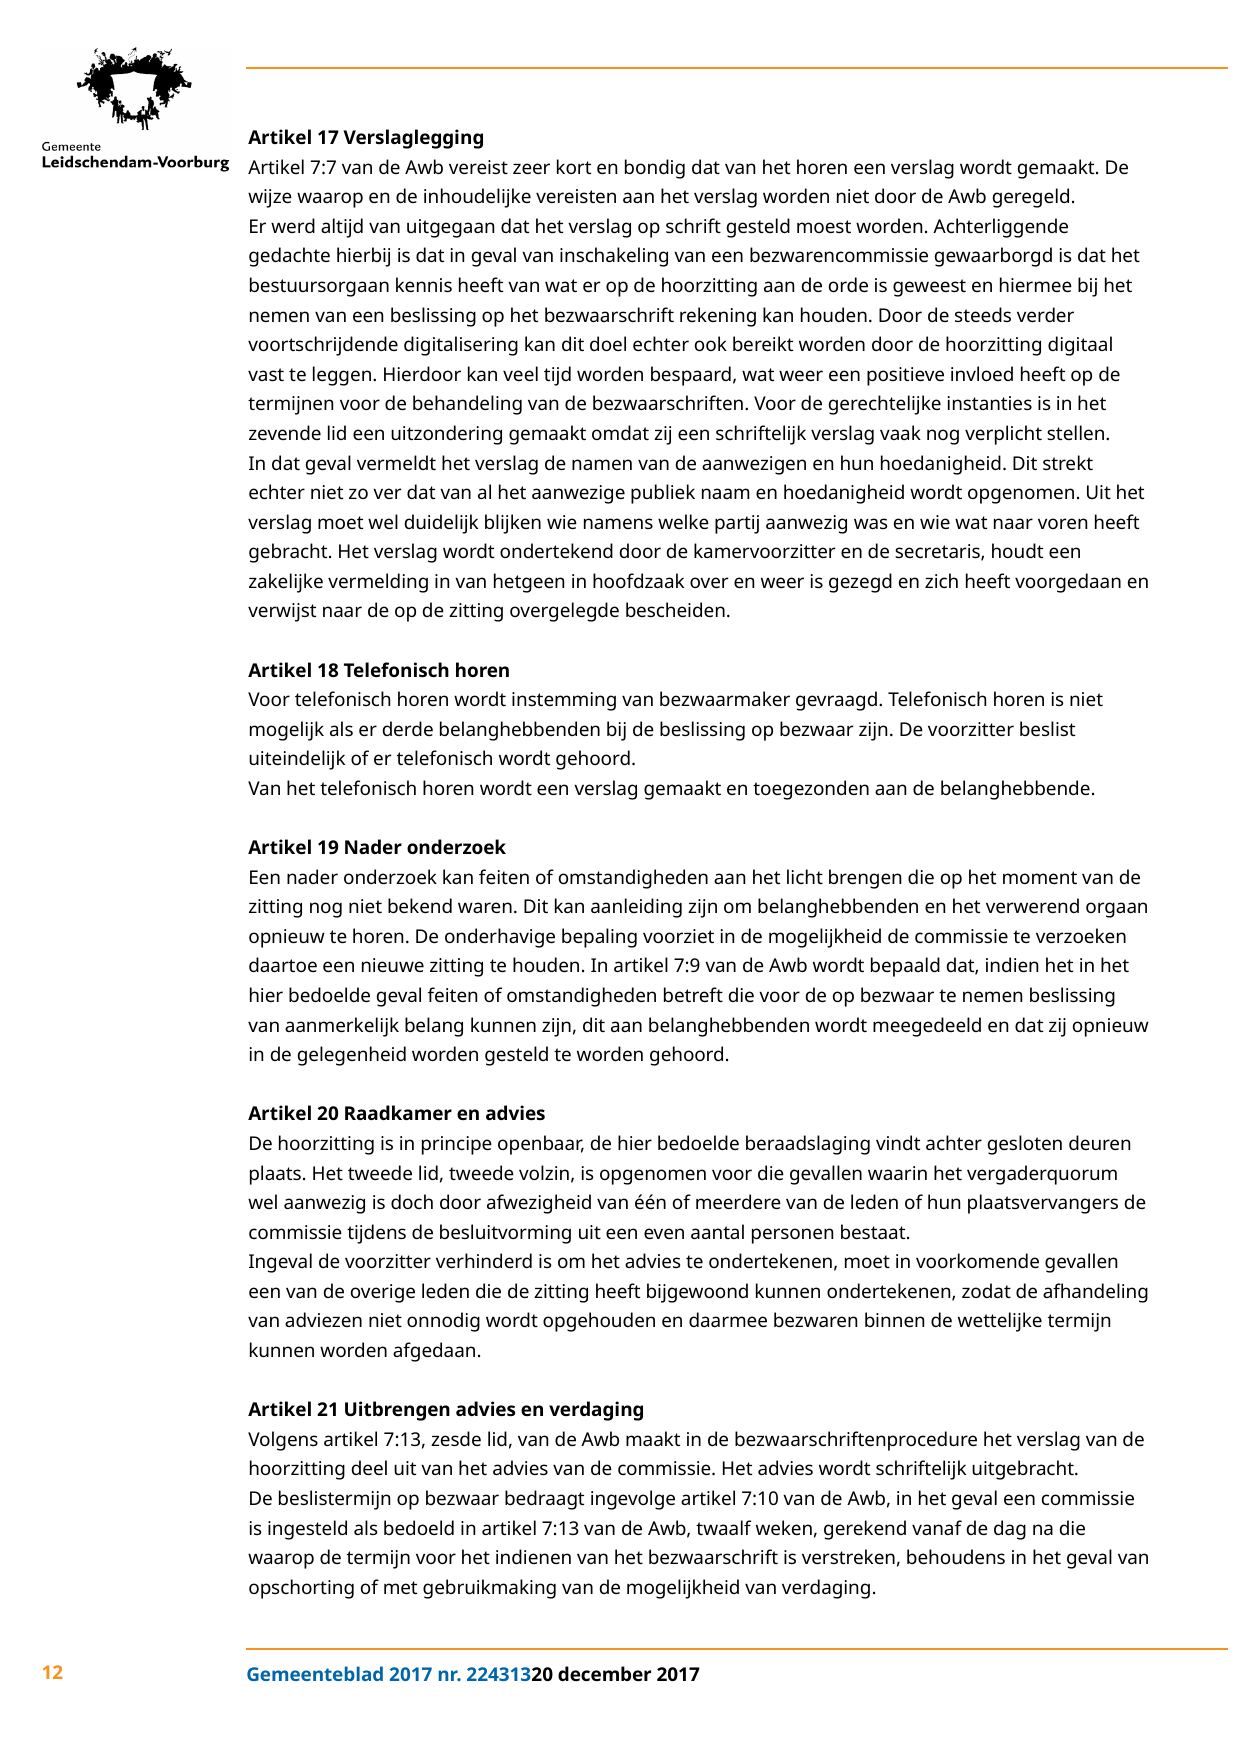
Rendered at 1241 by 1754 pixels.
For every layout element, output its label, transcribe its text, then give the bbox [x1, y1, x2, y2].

text Artikel 19 Nader onderzoek [248, 834, 1152, 860]
text De hoorzitting is in principe openbaar, de hier bedoelde beraadslaging vindt achter gesloten deuren plaats. Het tweede lid, tweede volzin, is opgenomen voor die gevallen waarin het vergaderquorum wel aanwezig is doch door afwezigheid van één of meerdere van de leden of hun plaatsvervangers de commissie tijdens de besluitvorming uit een even aantal personen bestaat. [248, 1130, 1152, 1245]
picture [41, 47, 231, 172]
text De beslistermijn op bezwaar bedraagt ingevolge artikel 7:10 van de Awb, in het geval een commissie is ingesteld als bedoeld in artikel 7:13 van de Awb, twaalf weken, gerekend vanaf de dag na die waarop de termijn voor het indienen van het bezwaarschrift is verstreken, behoudens in het geval van opschorting of met gebruikmaking van de mogelijkheid van verdaging. [248, 1485, 1152, 1600]
text Artikel 7:7 van de Awb vereist zeer kort en bondig dat van het horen een verslag wordt gemaakt. De wijze waarop en de inhoudelijke vereisten aan het verslag worden niet door de Awb geregeld. [248, 154, 1152, 209]
text Voor telefonisch horen wordt instemming van bezwaarmaker gevraagd. Telefonisch horen is niet mogelijk als er derde belanghebbenden bij de beslissing op bezwaar zijn. De voorzitter beslist uiteindelijk of er telefonisch wordt gehoord. [248, 686, 1152, 771]
text In dat geval vermeldt het verslag de namen van de aanwezigen en hun hoedanigheid. Dit strekt echter niet zo ver dat van al het aanwezige publiek naam en hoedanigheid wordt opgenomen. Uit het verslag moet wel duidelijk blijken wie namens welke partij aanwezig was en wie wat naar voren heeft gebracht. Het verslag wordt ondertekend door de kamervoorzitter en de secretaris, houdt een zakelijke vermelding in van hetgeen in hoofdzaak over en weer is gezegd en zich heeft voorgedaan en verwijst naar de op de zitting overgelegde bescheiden. [248, 450, 1152, 623]
text Volgens artikel 7:13, zesde lid, van de Awb maakt in de bezwaarschriftenprocedure het verslag van de hoorzitting deel uit van het advies van de commissie. Het advies wordt schriftelijk uitgebracht. [248, 1426, 1152, 1481]
text Ingeval de voorzitter verhinderd is om het advies te ondertekenen, moet in voorkomende gevallen een van de overige leden die de zitting heeft bijgewoond kunnen ondertekenen, zodat de afhandeling van adviezen niet onnodig wordt opgehouden en daarmee bezwaren binnen de wettelijke termijn kunnen worden afgedaan. [248, 1248, 1152, 1363]
text Artikel 18 Telefonisch horen [248, 657, 1152, 683]
text Artikel 20 Raadkamer en advies [248, 1101, 1152, 1126]
text Er werd altijd van uitgegaan dat het verslag op schrift gesteld moest worden. Achterliggende gedachte hierbij is dat in geval van inschakeling van een bezwarencommissie gewaarborgd is dat het bestuursorgaan kennis heeft van wat er op de hoorzitting aan de orde is geweest en hiermee bij het nemen van een beslissing op het bezwaarschrift rekening kan houden. Door de steeds verder voortschrijdende digitalisering kan dit doel echter ook bereikt worden door de hoorzitting digitaal vast te leggen. Hierdoor kan veel tijd worden bespaard, wat weer een positieve invloed heeft op de termijnen voor de behandeling van de bezwaarschriften. Voor de gerechtelijke instanties is in het zevende lid een uitzondering gemaakt omdat zij een schriftelijk verslag vaak nog verplicht stellen. [248, 213, 1152, 446]
text Artikel 17 Verslaglegging [248, 124, 1152, 150]
text Een nader onderzoek kan feiten of omstandigheden aan het licht brengen die op het moment van de zitting nog niet bekend waren. Dit kan aanleiding zijn om belanghebbenden en het verwerend orgaan opnieuw te horen. De onderhavige bepaling voorziet in de mogelijkheid de commissie te verzoeken daartoe een nieuwe zitting te houden. In artikel 7:9 van de Awb wordt bepaald dat, indien het in het hier bedoelde geval feiten of omstandigheden betreft die voor de op bezwaar te nemen beslissing van aanmerkelijk belang kunnen zijn, dit aan belanghebbenden wordt meegedeeld en dat zij opnieuw in de gelegenheid worden gesteld te worden gehoord. [248, 864, 1152, 1067]
text Van het telefonisch horen wordt een verslag gemaakt en toegezonden aan de belanghebbende. [248, 775, 1152, 801]
text Artikel 21 Uitbrengen advies en verdaging [248, 1396, 1152, 1422]
